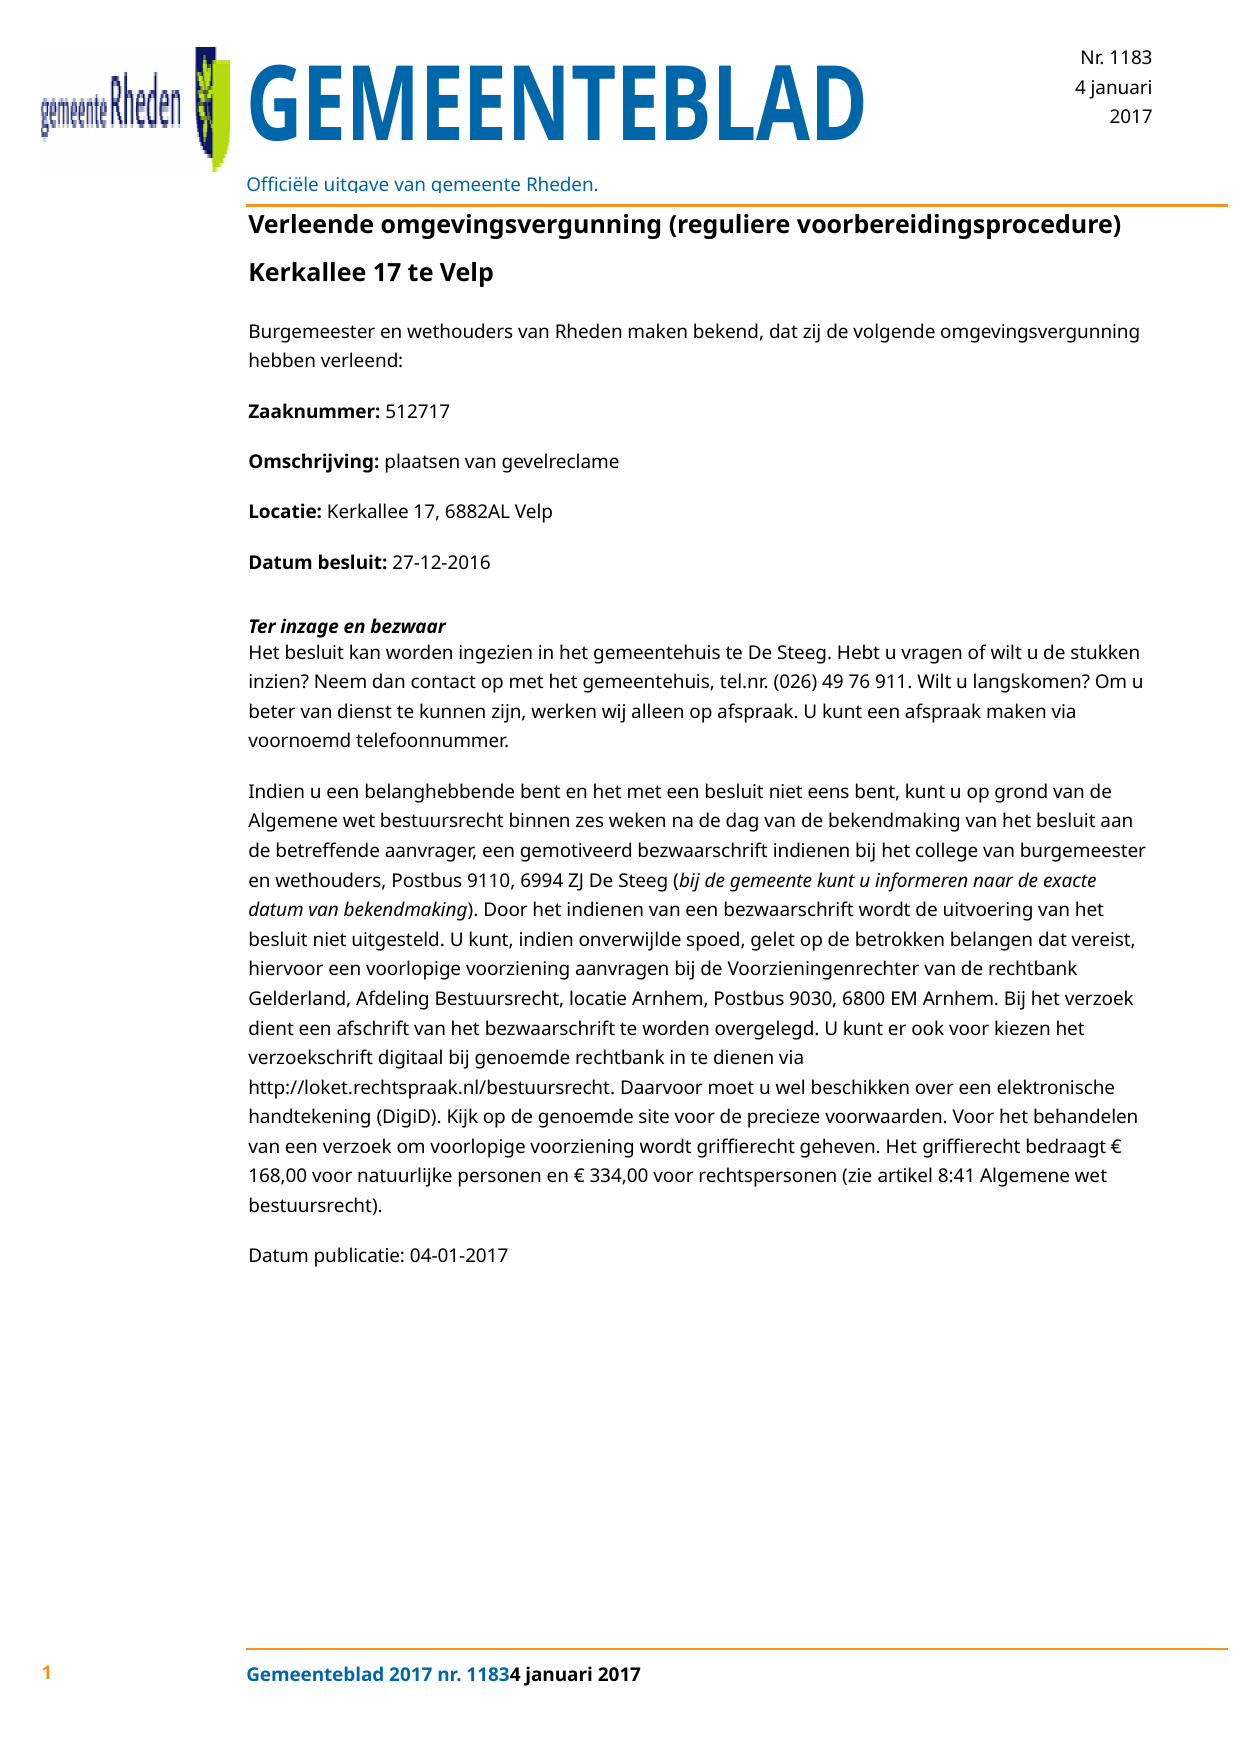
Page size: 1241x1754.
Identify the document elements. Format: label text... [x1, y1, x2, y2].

picture [41, 47, 231, 172]
text Datum publicatie: 04-01-2017 [248, 1243, 1152, 1268]
text Locatie: Kerkallee 17, 6882AL Velp [248, 499, 1152, 524]
text Datum besluit: 27-12-2016 [248, 549, 1152, 575]
text Ter inzage en bezwaar [248, 613, 1152, 639]
text Indien u een belanghebbende bent en het met een besluit niet eens bent, kunt u op grond van de Algemene wet bestuursrecht binnen zes weken na de dag van de bekendmaking van het besluit aan de betreffende aanvrager, een gemotiveerd bezwaarschrift indienen bij het college van burgemeester en wethouders, Postbus 9110, 6994 ZJ De Steeg (bij de gemeente kunt u informeren naar de exacte datum van bekendmaking). Door het indienen van een bezwaarschrift wordt de uitvoering van het besluit niet uitgesteld. U kunt, indien onverwijlde spoed, gelet op de betrokken belangen dat vereist, hiervoor een voorlopige voorziening aanvragen bij de Voorzieningenrechter van de rechtbank Gelderland, Afdeling Bestuursrecht, locatie Arnhem, Postbus 9030, 6800 EM Arnhem. Bij het verzoek dient een afschrift van het bezwaarschrift te worden overgelegd. U kunt er ook voor kiezen het verzoekschrift digitaal bij genoemde rechtbank in te dienen via http://loket.rechtspraak.nl/bestuursrecht. Daarvoor moet u wel beschikken over een elektronische handtekening (DigiD). Kijk op de genoemde site voor de precieze voorwaarden. Voor het behandelen van een verzoek om voorlopige voorziening wordt griffierecht geheven. Het griffierecht bedraagt € 168,00 voor natuurlijke personen en € 334,00 voor rechtspersonen (zie artikel 8:41 Algemene wet bestuursrecht). [248, 778, 1152, 1218]
text Zaaknummer: 512717 [248, 398, 1152, 424]
text Verleende omgevingsvergunning (reguliere voorbereidingsprocedure) Kerkallee 17 te Velp [248, 207, 1152, 288]
text Burgemeester en wethouders van Rheden maken bekend, dat zij de volgende omgevingsvergunning hebben verleend: [248, 318, 1152, 373]
text Omschrijving: plaatsen van gevelreclame [248, 448, 1152, 474]
text Het besluit kan worden ingezien in het gemeentehuis te De Steeg. Hebt u vragen of wilt u de stukken inzien? Neem dan contact op met het gemeentehuis, tel.nr. (026) 49 76 911. Wilt u langskomen? Om u beter van dienst te kunnen zijn, werken wij alleen op afspraak. U kunt een afspraak maken via voornoemd telefoonnummer. [248, 639, 1152, 753]
